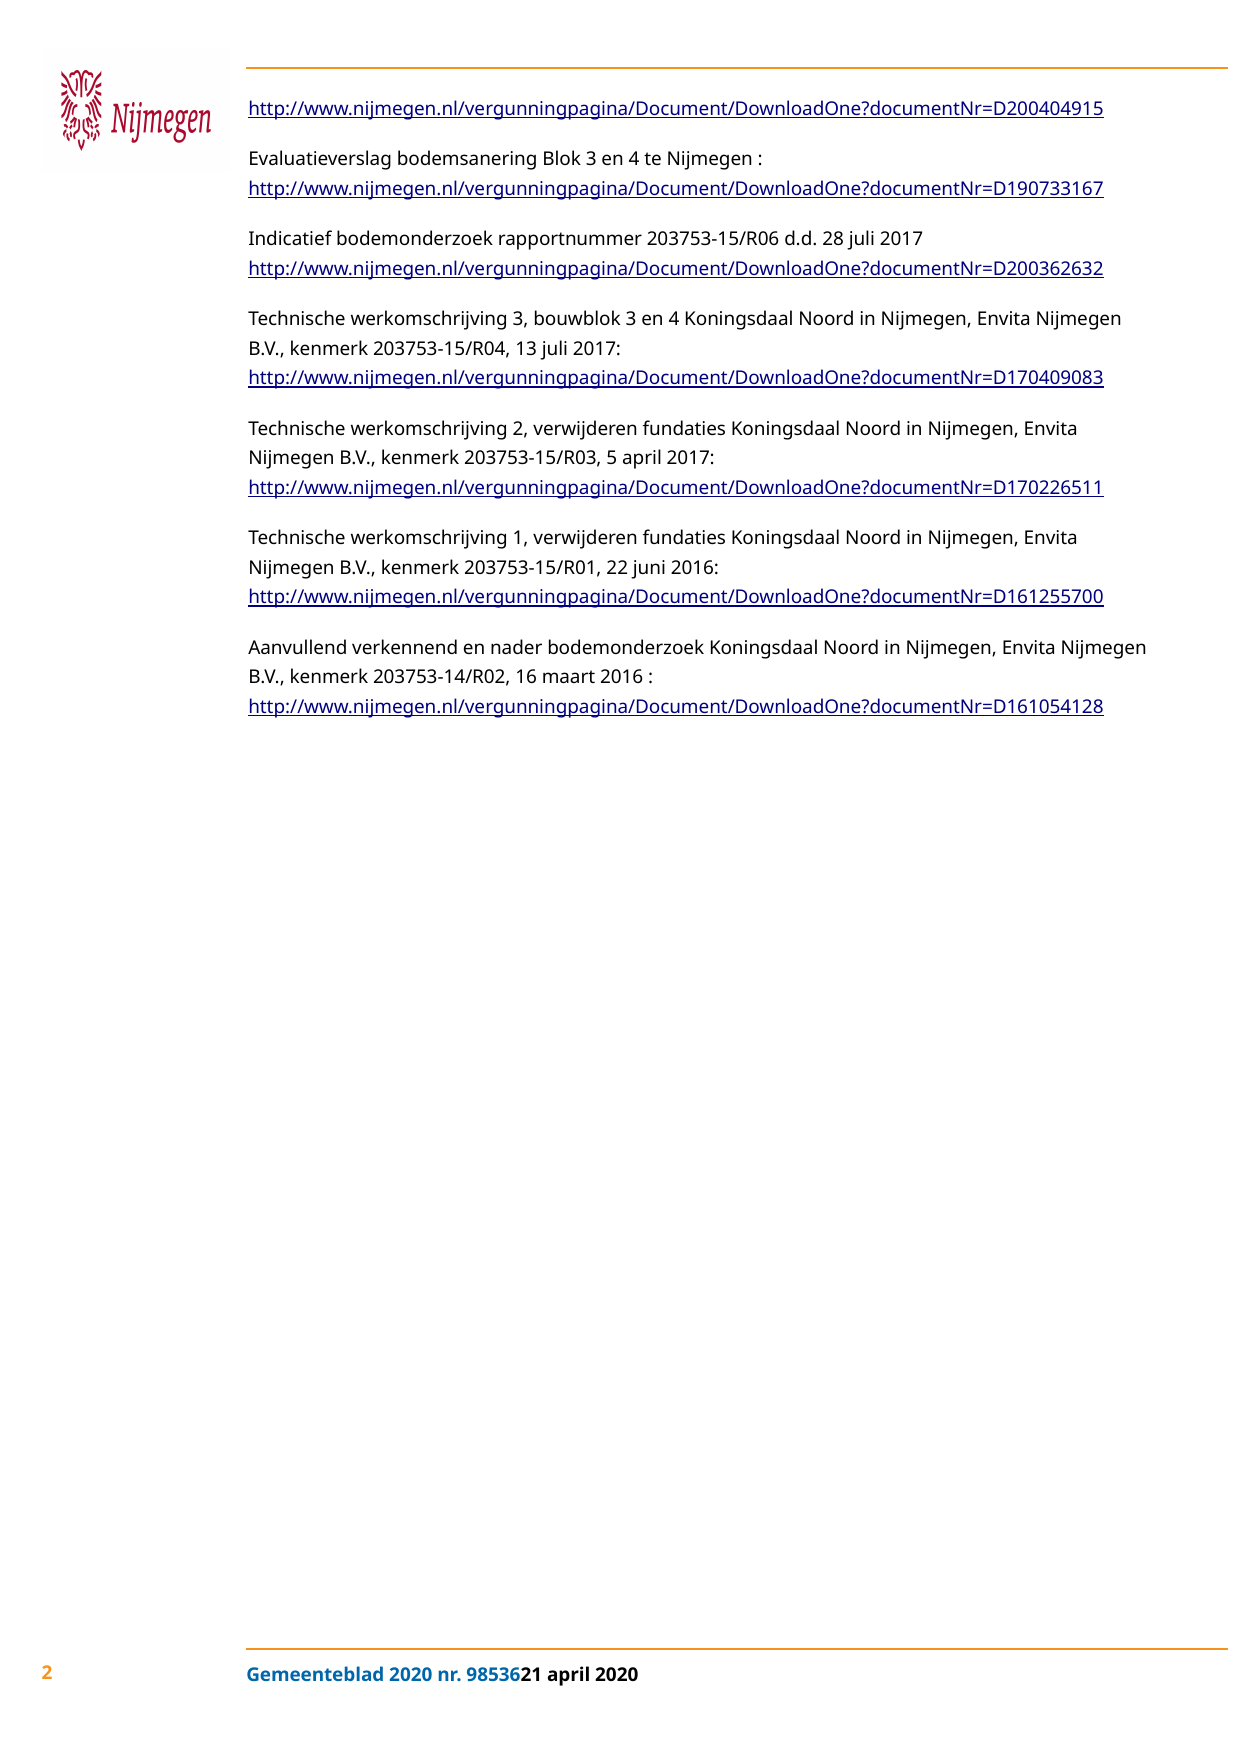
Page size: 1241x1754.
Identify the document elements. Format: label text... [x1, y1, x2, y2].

text Technische werkomschrijving 1, verwijderen fundaties Koningsdaal Noord in Nijmegen, Envita Nijmegen B.V., kenmerk 203753-15/R01, 22 juni 2016: http://www.nijmegen.nl/vergunningpagina/Document/DownloadOne?documentNr=D161255700 [248, 524, 1152, 609]
text http://www.nijmegen.nl/vergunningpagina/Document/DownloadOne?documentNr=D200404915 [248, 95, 1152, 121]
text Technische werkomschrijving 3, bouwblok 3 en 4 Koningsdaal Noord in Nijmegen, Envita Nijmegen B.V., kenmerk 203753-15/R04, 13 juli 2017: http://www.nijmegen.nl/vergunningpagina/Document/DownloadOne?documentNr=D170409083 [248, 305, 1152, 390]
text Technische werkomschrijving 2, verwijderen fundaties Koningsdaal Noord in Nijmegen, Envita Nijmegen B.V., kenmerk 203753-15/R03, 5 april 2017: http://www.nijmegen.nl/vergunningpagina/Document/DownloadOne?documentNr=D170226511 [248, 415, 1152, 500]
text Evaluatieverslag bodemsanering Blok 3 en 4 te Nijmegen : http://www.nijmegen.nl/vergunningpagina/Document/DownloadOne?documentNr=D190733167 [248, 145, 1152, 201]
text Indicatief bodemonderzoek rapportnummer 203753-15/R06 d.d. 28 juli 2017 http://www.nijmegen.nl/vergunningpagina/Document/DownloadOne?documentNr=D200362632 [248, 225, 1152, 281]
text Aanvullend verkennend en nader bodemonderzoek Koningsdaal Noord in Nijmegen, Envita Nijmegen B.V., kenmerk 203753-14/R02, 16 maart 2016 : http://www.nijmegen.nl/vergunningpagina/Document/DownloadOne?documentNr=D161054128 [248, 634, 1152, 719]
picture [41, 47, 231, 172]
